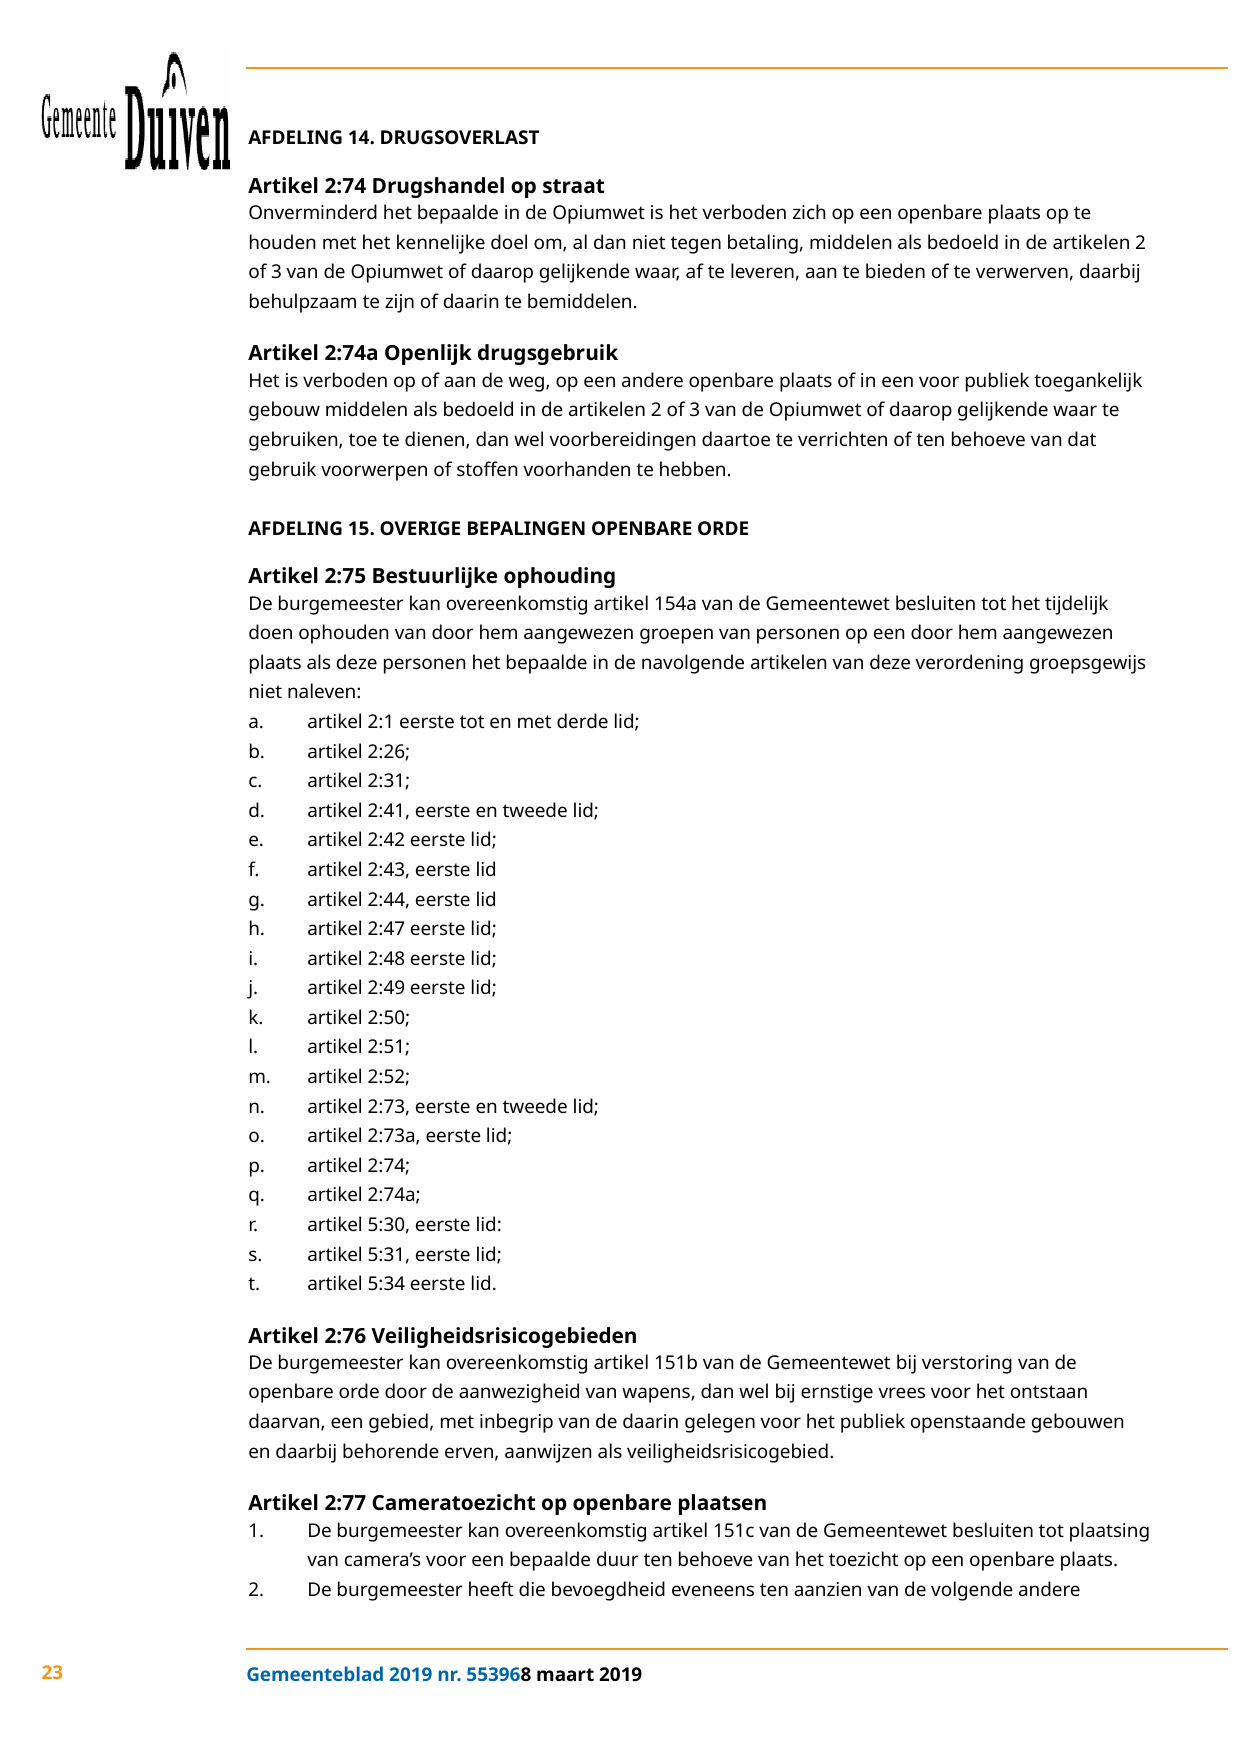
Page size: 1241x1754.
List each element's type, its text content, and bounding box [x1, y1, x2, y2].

list artikel 2:31; [248, 767, 1152, 793]
list artikel 2:41, eerste en tweede lid; [248, 797, 1152, 823]
list artikel 2:51; [248, 1034, 1152, 1059]
list artikel 2:74; [248, 1152, 1152, 1178]
list De burgemeester kan overeenkomstig artikel 151c van de Gemeentewet besluiten tot plaatsing van camera’s voor een bepaalde duur ten behoeve van het toezicht op een openbare plaats. [248, 1517, 1152, 1572]
list artikel 2:73a, eerste lid; [248, 1122, 1152, 1148]
list artikel 5:31, eerste lid; [248, 1241, 1152, 1266]
text Artikel 2:74a Openlijk drugsgebruik [248, 338, 1152, 367]
list artikel 2:52; [248, 1063, 1152, 1089]
text De burgemeester kan overeenkomstig artikel 151b van de Gemeentewet bij verstoring van de openbare orde door de aanwezigheid van wapens, dan wel bij ernstige vrees voor het ontstaan daarvan, een gebied, met inbegrip van de daarin gelegen voor het publiek openstaande gebouwen en daarbij behorende erven, aanwijzen als veiligheidsrisicogebied. [248, 1349, 1152, 1464]
list artikel 2:73, eerste en tweede lid; [248, 1093, 1152, 1118]
list artikel 2:47 eerste lid; [248, 915, 1152, 941]
text Artikel 2:75 Bestuurlijke ophouding [248, 561, 1152, 590]
list artikel 2:44, eerste lid [248, 886, 1152, 911]
text Artikel 2:77 Cameratoezicht op openbare plaatsen [248, 1488, 1152, 1517]
text Onverminderd het bepaalde in de Opiumwet is het verboden zich op een openbare plaats op te houden met het kennelijke doel om, al dan niet tegen betaling, middelen als bedoeld in de artikelen 2 of 3 van de Opiumwet of daarop gelijkende waar, af te leveren, aan te bieden of te verwerven, daarbij behulpzaam te zijn of daarin te bemiddelen. [248, 199, 1152, 314]
text Artikel 2:74 Drugshandel op straat [248, 171, 1152, 199]
text AFDELING 14. DRUGSOVERLAST [248, 124, 1152, 150]
text Het is verboden op of aan de weg, op een andere openbare plaats of in een voor publiek toegankelijk gebouw middelen als bedoeld in de artikelen 2 of 3 van de Opiumwet of daarop gelijkende waar te gebruiken, toe te dienen, dan wel voorbereidingen daartoe te verrichten of ten behoeve van dat gebruik voorwerpen of stoffen voorhanden te hebben. [248, 367, 1152, 481]
text De burgemeester kan overeenkomstig artikel 154a van de Gemeentewet besluiten tot het tijdelijk doen ophouden van door hem aangewezen groepen van personen op een door hem aangewezen plaats als deze personen het bepaalde in de navolgende artikelen van deze verordening groepsgewijs niet naleven: [248, 590, 1152, 704]
list artikel 2:50; [248, 1004, 1152, 1030]
text AFDELING 15. OVERIGE BEPALINGEN OPENBARE ORDE [248, 515, 1152, 541]
list artikel 5:30, eerste lid: [248, 1211, 1152, 1237]
list artikel 2:74a; [248, 1182, 1152, 1207]
picture [41, 47, 231, 172]
list artikel 2:1 eerste tot en met derde lid; [248, 708, 1152, 734]
list artikel 5:34 eerste lid. [248, 1270, 1152, 1296]
list artikel 2:42 eerste lid; [248, 827, 1152, 852]
list De burgemeester heeft die bevoegdheid eveneens ten aanzien van de volgende andere [248, 1576, 1152, 1602]
list artikel 2:26; [248, 738, 1152, 763]
list artikel 2:48 eerste lid; [248, 945, 1152, 971]
list artikel 2:43, eerste lid [248, 856, 1152, 882]
list artikel 2:49 eerste lid; [248, 974, 1152, 1000]
text Artikel 2:76 Veiligheidsrisicogebieden [248, 1321, 1152, 1349]
